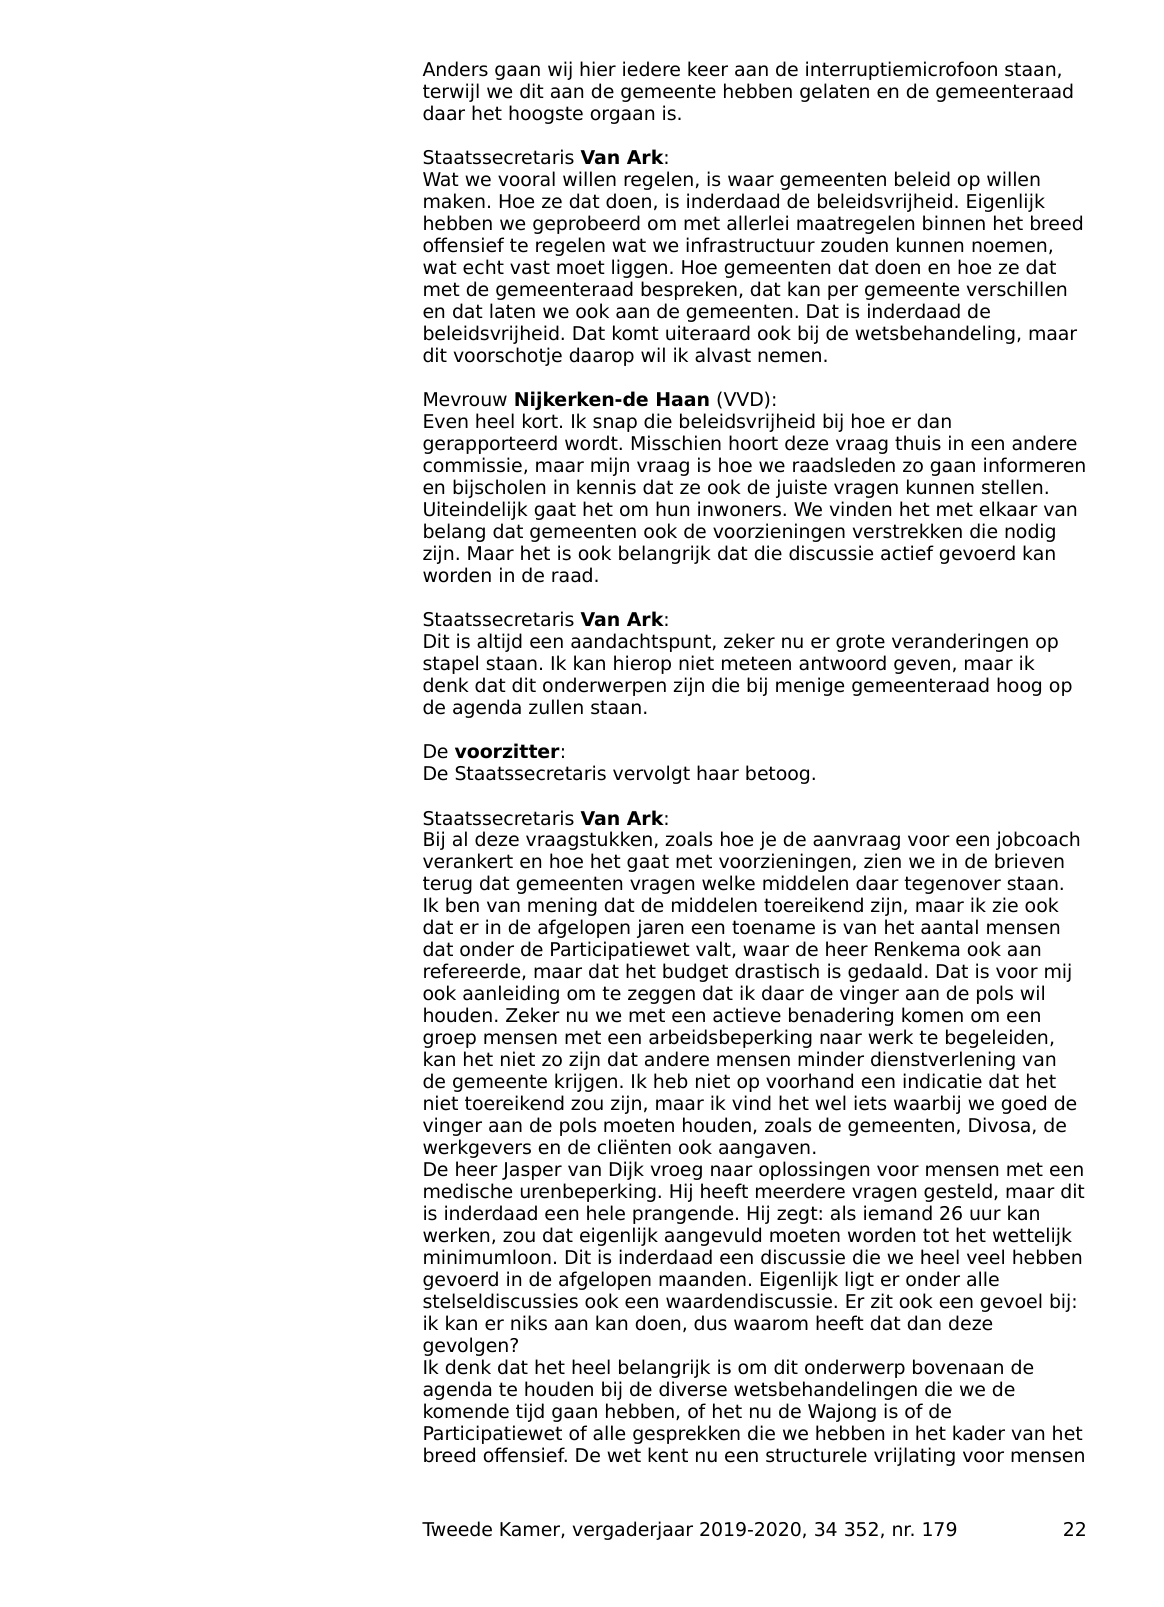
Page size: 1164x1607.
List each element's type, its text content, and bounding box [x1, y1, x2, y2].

text Even heel kort. Ik snap die beleidsvrijheid bij hoe er dan gerapporteerd wordt. Misschien hoort deze vraag thuis in een andere commissie, maar mijn vraag is hoe we raadsleden zo gaan informeren en bijscholen in kennis dat ze ook de juiste vragen kunnen stellen. Uiteindelijk gaat het om hun inwoners. We vinden het met elkaar van belang dat gemeenten ook de voorzieningen verstrekken die nodig zijn. Maar het is ook belangrijk dat die discussie actief gevoerd kan worden in de raad. [422, 411, 1087, 587]
text Wat we vooral willen regelen, is waar gemeenten beleid op willen maken. Hoe ze dat doen, is inderdaad de beleidsvrijheid. Eigenlijk hebben we geprobeerd om met allerlei maatregelen binnen het breed offensief te regelen wat we infrastructuur zouden kunnen noemen, wat echt vast moet liggen. Hoe gemeenten dat doen en hoe ze dat met de gemeenteraad bespreken, dat kan per gemeente verschillen en dat laten we ook aan de gemeenten. Dat is inderdaad de beleidsvrijheid. Dat komt uiteraard ook bij de wetsbehandeling, maar dit voorschotje daarop wil ik alvast nemen. [422, 169, 1087, 367]
text De voorzitter: [422, 741, 1087, 763]
text Mevrouw Nijkerken-de Haan (VVD): [422, 389, 1087, 411]
text De heer Jasper van Dijk vroeg naar oplossingen voor mensen met een medische urenbeperking. Hij heeft meerdere vragen gesteld, maar dit is inderdaad een hele prangende. Hij zegt: als iemand 26 uur kan werken, zou dat eigenlijk aangevuld moeten worden tot het wettelijk minimumloon. Dit is inderdaad een discussie die we heel veel hebben gevoerd in de afgelopen maanden. Eigenlijk ligt er onder alle stelseldiscussies ook een waardendiscussie. Er zit ook een gevoel bij: ik kan er niks aan kan doen, dus waarom heeft dat dan deze gevolgen? [422, 1159, 1087, 1357]
text Staatssecretaris Van Ark: [422, 807, 1087, 829]
text Staatssecretaris Van Ark: [422, 147, 1087, 169]
text Bij al deze vraagstukken, zoals hoe je de aanvraag voor een jobcoach verankert en hoe het gaat met voorzieningen, zien we in de brieven terug dat gemeenten vragen welke middelen daar tegenover staan. Ik ben van mening dat de middelen toereikend zijn, maar ik zie ook dat er in de afgelopen jaren een toename is van het aantal mensen dat onder de Participatiewet valt, waar de heer Renkema ook aan refereerde, maar dat het budget drastisch is gedaald. Dat is voor mij ook aanleiding om te zeggen dat ik daar de vinger aan de pols wil houden. Zeker nu we met een actieve benadering komen om een groep mensen met een arbeidsbeperking naar werk te begeleiden, kan het niet zo zijn dat andere mensen minder dienstverlening van de gemeente krijgen. Ik heb niet op voorhand een indicatie dat het niet toereikend zou zijn, maar ik vind het wel iets waarbij we goed de vinger aan de pols moeten houden, zoals de gemeenten, Divosa, de werkgevers en de cliënten ook aangaven. [422, 829, 1087, 1159]
text Ik denk dat het heel belangrijk is om dit onderwerp bovenaan de agenda te houden bij de diverse wetsbehandelingen die we de komende tijd gaan hebben, of het nu de Wajong is of de Participatiewet of alle gesprekken die we hebben in het kader van het breed offensief. De wet kent nu een structurele vrijlating voor mensen [422, 1357, 1087, 1467]
text Dit is altijd een aandachtspunt, zeker nu er grote veranderingen op stapel staan. Ik kan hierop niet meteen antwoord geven, maar ik denk dat dit onderwerpen zijn die bij menige gemeenteraad hoog op de agenda zullen staan. [422, 631, 1087, 719]
text Anders gaan wij hier iedere keer aan de interruptiemicrofoon staan, terwijl we dit aan de gemeente hebben gelaten en de gemeenteraad daar het hoogste orgaan is. [422, 59, 1087, 125]
text Staatssecretaris Van Ark: [422, 609, 1087, 631]
text De Staatssecretaris vervolgt haar betoog. [422, 763, 1087, 785]
